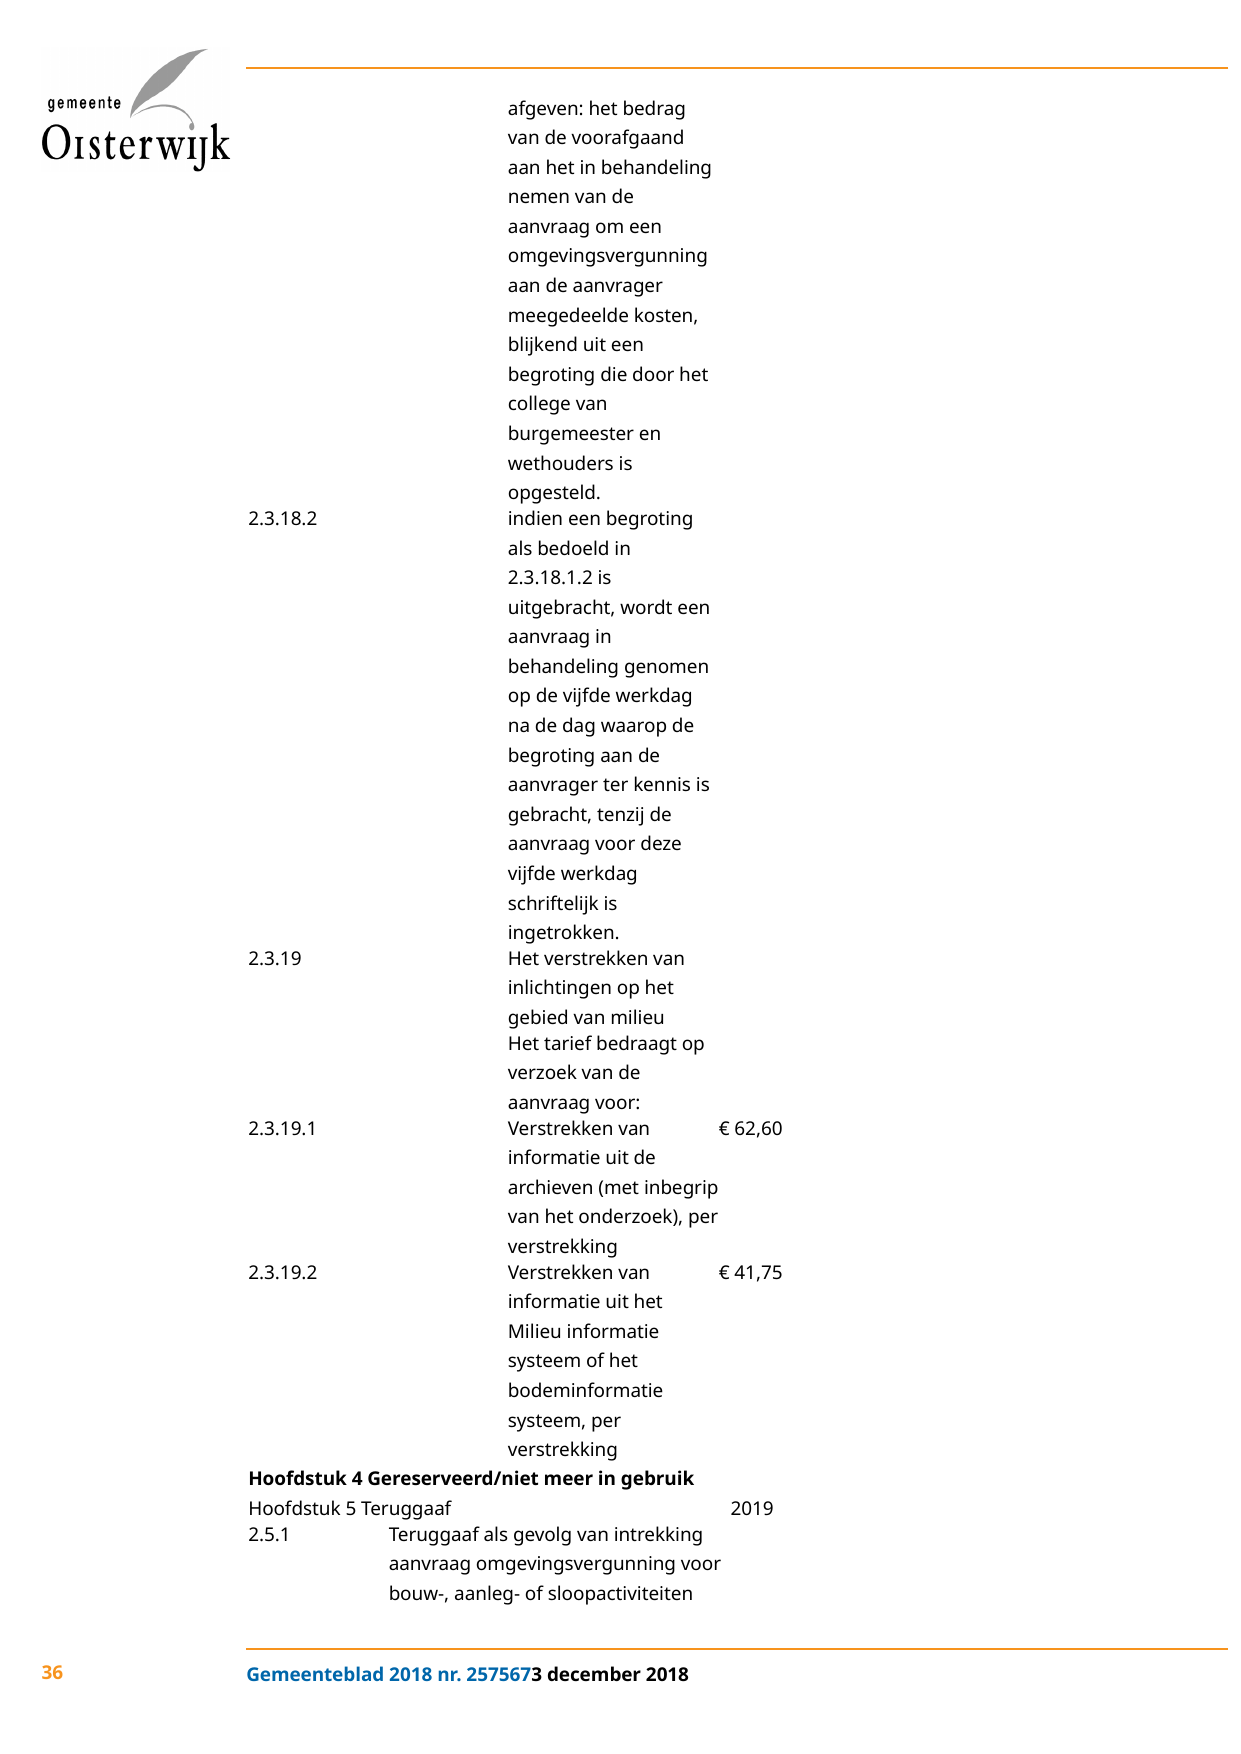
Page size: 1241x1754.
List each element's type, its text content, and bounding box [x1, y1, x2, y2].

table_cell Verstrekken van informatie uit de archieven (met inbegrip van het onderzoek), per verstrekking [508, 1115, 718, 1259]
table_cell [719, 1030, 1152, 1115]
picture [41, 47, 231, 172]
table_cell Verstrekken van informatie uit het Milieu informatie systeem of het bodeminformatie systeem, per verstrekking [508, 1259, 718, 1462]
table_header Hoofdstuk 5 Teruggaaf [248, 1495, 730, 1521]
table_cell [719, 505, 1152, 945]
table_cell Het tarief bedraagt op verzoek van de aanvraag voor: [508, 1030, 718, 1115]
table_cell 2.3.19 [248, 945, 508, 1030]
table_cell 2.3.18.2 [248, 505, 508, 945]
table_cell [719, 945, 1152, 1030]
table_cell € 41,75 [719, 1259, 1152, 1462]
text Hoofdstuk 4 Gereserveerd/niet meer in gebruik [248, 1465, 1152, 1491]
table_cell 2.3.19.2 [248, 1259, 508, 1462]
table_cell indien een begroting als bedoeld in 2.3.18.1.2 is uitgebracht, wordt een aanvraag in behandeling genomen op de vijfde werkdag na de dag waarop de begroting aan de aanvrager ter kennis is gebracht, tenzij de aanvraag voor deze vijfde werkdag schriftelijk is ingetrokken. [508, 505, 718, 945]
table_cell Het verstrekken van inlichtingen op het gebied van milieu [508, 945, 718, 1030]
table_cell [248, 1030, 508, 1115]
table_header 2019 [730, 1495, 871, 1521]
table_cell [248, 95, 508, 505]
table_cell 2.3.19.1 [248, 1115, 508, 1259]
table_cell [730, 1521, 871, 1606]
table_cell [719, 95, 1152, 505]
table_cell € 62,60 [719, 1115, 1152, 1259]
table_cell 2.5.1 [248, 1521, 388, 1606]
table_cell Teruggaaf als gevolg van intrekking aanvraag omgevingsvergunning voor bouw-, aanleg- of sloopactiviteiten [389, 1521, 730, 1606]
table_cell afgeven: het bedrag van de voorafgaand aan het in behandeling nemen van de aanvraag om een omgevingsvergunning aan de aanvrager meegedeelde kosten, blijkend uit een begroting die door het college van burgemeester en wethouders is opgesteld. [508, 95, 718, 505]
